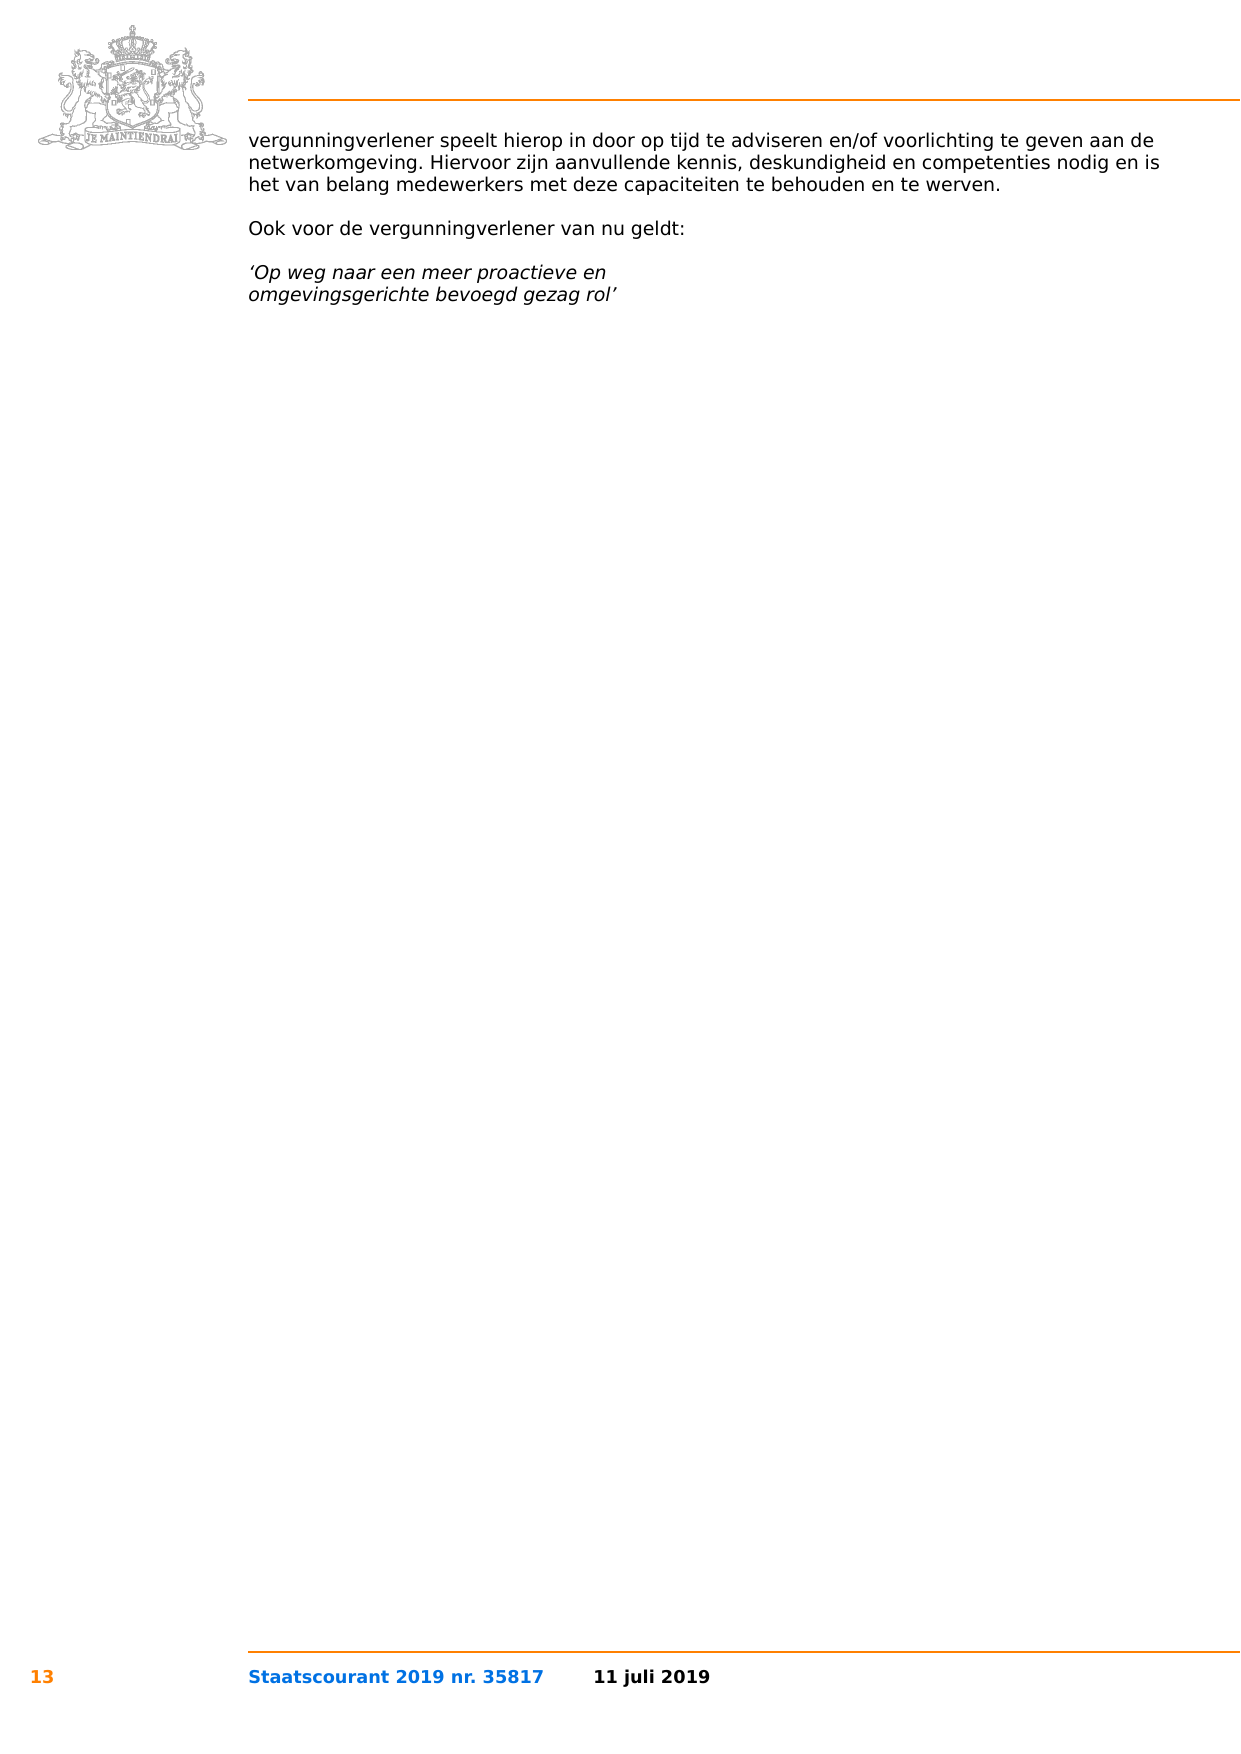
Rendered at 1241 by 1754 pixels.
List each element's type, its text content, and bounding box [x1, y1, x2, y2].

text ‘Op weg naar een meer proactieve en [248, 262, 1163, 283]
text Ook voor de vergunningverlener van nu geldt: [248, 218, 1163, 240]
picture [38, 25, 227, 150]
text vergunningverlener speelt hierop in door op tijd te adviseren en/of voorlichting te geven aan de netwerkomgeving. Hiervoor zijn aanvullende kennis, deskundigheid en competenties nodig en is het van belang medewerkers met deze capaciteiten te behouden en te werven. [248, 130, 1163, 196]
text omgevingsgerichte bevoegd gezag rol’ [248, 283, 1163, 306]
